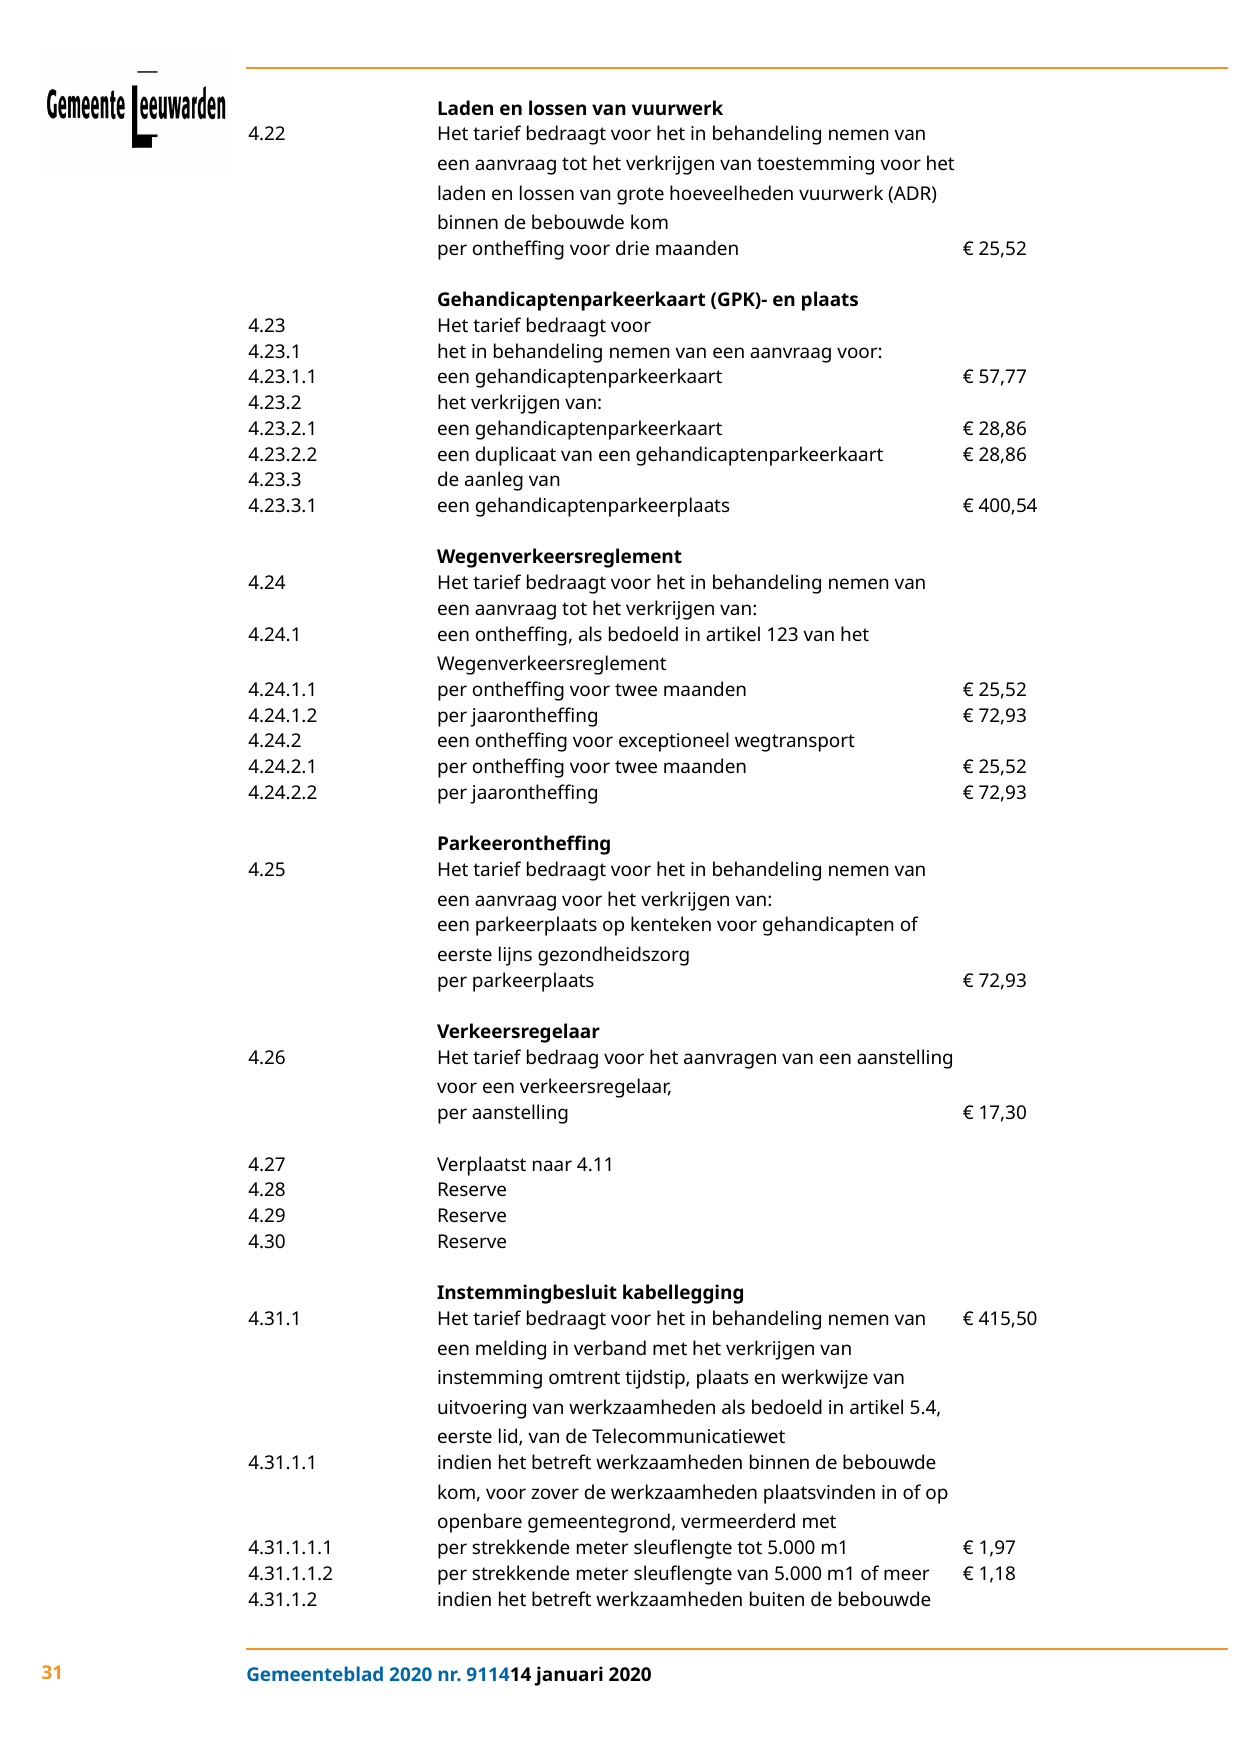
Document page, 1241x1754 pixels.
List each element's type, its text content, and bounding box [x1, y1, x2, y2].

table_cell [248, 1019, 437, 1044]
table_cell [963, 856, 1152, 912]
table_cell [963, 1254, 1152, 1279]
table_cell [963, 993, 1152, 1018]
table_cell 4.26 [248, 1044, 437, 1099]
table_cell [437, 993, 963, 1018]
table_cell [963, 1044, 1152, 1099]
table_cell per strekkende meter sleuflengte tot 5.000 m1 [437, 1534, 963, 1560]
table_cell [248, 831, 437, 856]
table_cell 4.23.1 [248, 338, 437, 364]
table_cell per jaarontheffing [437, 702, 963, 728]
table_cell Het tarief bedraagt voor [437, 312, 963, 338]
table_cell Het tarief bedraagt voor het in behandeling nemen van een aanvraag tot het verkrijgen van toestemming voor het laden en lossen van grote hoeveelheden vuurwerk (ADR) binnen de bebouwde kom [437, 121, 963, 235]
table_cell [963, 312, 1152, 338]
table_cell [248, 95, 437, 121]
table_cell 4.24.1.1 [248, 676, 437, 702]
table_cell Parkeerontheffing [437, 831, 963, 856]
table_cell [963, 1586, 1152, 1611]
table_cell [248, 1280, 437, 1305]
table_cell per aanstelling [437, 1100, 963, 1125]
table_cell 4.22 [248, 121, 437, 235]
table_cell Laden en lossen van vuurwerk [437, 95, 963, 121]
table_cell [248, 544, 437, 569]
table_cell Verplaatst naar 4.11 [437, 1151, 963, 1177]
table_cell de aanleg van [437, 467, 963, 492]
table_cell [963, 728, 1152, 753]
table_cell het in behandeling nemen van een aanvraag voor: [437, 338, 963, 364]
table_cell [437, 518, 963, 544]
table_cell [963, 261, 1152, 286]
picture [41, 47, 231, 172]
table_cell [963, 570, 1152, 595]
table_cell € 72,93 [963, 779, 1152, 805]
table_cell [963, 121, 1152, 235]
table_cell € 28,86 [963, 415, 1152, 441]
table_cell 4.23.3 [248, 467, 437, 492]
table_cell 4.23 [248, 312, 437, 338]
table_cell [963, 831, 1152, 856]
table_cell een duplicaat van een gehandicaptenparkeerkaart [437, 441, 963, 467]
table_cell € 28,86 [963, 441, 1152, 467]
table_cell 4.23.3.1 [248, 492, 437, 518]
table_cell [437, 1254, 963, 1279]
table_cell [248, 993, 437, 1018]
table_cell een gehandicaptenparkeerplaats [437, 492, 963, 518]
table_cell per parkeerplaats [437, 967, 963, 993]
table_cell een gehandicaptenparkeerkaart [437, 415, 963, 441]
table_cell [963, 544, 1152, 569]
table_cell [963, 912, 1152, 967]
table_cell een ontheffing, als bedoeld in artikel 123 van het Wegenverkeersreglement [437, 621, 963, 676]
table_cell Het tarief bedraagt voor het in behandeling nemen van [437, 570, 963, 595]
table_cell een gehandicaptenparkeerkaart [437, 364, 963, 389]
table_cell Instemmingbesluit kabellegging [437, 1280, 963, 1305]
table_cell 4.31.1.1.1 [248, 1534, 437, 1560]
table_cell indien het betreft werkzaamheden buiten de bebouwde [437, 1586, 963, 1611]
table_cell [963, 1177, 1152, 1202]
table_cell per strekkende meter sleuflengte van 5.000 m1 of meer [437, 1560, 963, 1586]
table_cell [963, 338, 1152, 364]
table_cell Het tarief bedraag voor het aanvragen van een aanstelling voor een verkeersregelaar, [437, 1044, 963, 1099]
table_cell per ontheffing voor drie maanden [437, 235, 963, 261]
table_cell € 72,93 [963, 702, 1152, 728]
table_cell [963, 1125, 1152, 1151]
table_cell [248, 235, 437, 261]
table_cell Het tarief bedraagt voor het in behandeling nemen van een melding in verband met het verkrijgen van instemming omtrent tijdstip, plaats en werkwijze van uitvoering van werkzaamheden als bedoeld in artikel 5.4, eerste lid, van de Telecommunicatiewet [437, 1305, 963, 1449]
table_cell [437, 1125, 963, 1151]
table_cell [963, 389, 1152, 415]
table_cell € 25,52 [963, 676, 1152, 702]
table_cell [963, 1449, 1152, 1534]
table_cell 4.27 [248, 1151, 437, 1177]
table_cell € 415,50 [963, 1305, 1152, 1449]
table_cell [963, 1228, 1152, 1254]
table_cell € 1,97 [963, 1534, 1152, 1560]
table_cell 4.30 [248, 1228, 437, 1254]
table_cell [963, 805, 1152, 831]
table_cell [437, 261, 963, 286]
table_cell [963, 286, 1152, 312]
table_cell [963, 595, 1152, 621]
table_cell Reserve [437, 1177, 963, 1202]
table_cell 4.25 [248, 856, 437, 912]
table_cell een parkeerplaats op kenteken voor gehandicapten of eerste lijns gezondheidszorg [437, 912, 963, 967]
table_cell 4.23.2.2 [248, 441, 437, 467]
table_cell Het tarief bedraagt voor het in behandeling nemen van een aanvraag voor het verkrijgen van: [437, 856, 963, 912]
table_cell [963, 621, 1152, 676]
table_cell [248, 261, 437, 286]
table_cell [248, 1125, 437, 1151]
table_cell 4.31.1.1.2 [248, 1560, 437, 1586]
table_cell Reserve [437, 1228, 963, 1254]
table_cell € 25,52 [963, 235, 1152, 261]
table_cell per ontheffing voor twee maanden [437, 676, 963, 702]
table_cell [963, 1203, 1152, 1228]
table_cell [248, 1254, 437, 1279]
table_cell € 1,18 [963, 1560, 1152, 1586]
table_cell 4.24.2.2 [248, 779, 437, 805]
table_cell 4.23.1.1 [248, 364, 437, 389]
table_cell [963, 1019, 1152, 1044]
table_cell [963, 95, 1152, 121]
table_cell [248, 1100, 437, 1125]
table_cell Wegenverkeersreglement [437, 544, 963, 569]
table_cell Verkeersregelaar [437, 1019, 963, 1044]
table_cell € 57,77 [963, 364, 1152, 389]
table_cell 4.24.2 [248, 728, 437, 753]
table_cell 4.31.1 [248, 1305, 437, 1449]
table_cell 4.23.2 [248, 389, 437, 415]
table_cell € 400,54 [963, 492, 1152, 518]
table_cell [963, 1280, 1152, 1305]
table_cell [248, 967, 437, 993]
table_cell 4.31.1.2 [248, 1586, 437, 1611]
table_cell € 17,30 [963, 1100, 1152, 1125]
table_cell 4.28 [248, 1177, 437, 1202]
table_cell [963, 467, 1152, 492]
table_cell het verkrijgen van: [437, 389, 963, 415]
table_cell 4.24.1 [248, 621, 437, 676]
table_cell indien het betreft werkzaamheden binnen de bebouwde kom, voor zover de werkzaamheden plaatsvinden in of op openbare gemeentegrond, vermeerderd met [437, 1449, 963, 1534]
table_cell 4.31.1.1 [248, 1449, 437, 1534]
table_cell € 25,52 [963, 754, 1152, 779]
table_cell 4.23.2.1 [248, 415, 437, 441]
table_cell Gehandicaptenparkeerkaart (GPK)- en plaats [437, 286, 963, 312]
table_cell [248, 518, 437, 544]
table_cell een ontheffing voor exceptioneel wegtransport [437, 728, 963, 753]
table_cell per ontheffing voor twee maanden [437, 754, 963, 779]
table_cell [248, 286, 437, 312]
table_cell [963, 518, 1152, 544]
table_cell per jaarontheffing [437, 779, 963, 805]
table_cell [248, 595, 437, 621]
table_cell [248, 805, 437, 831]
table_cell [248, 912, 437, 967]
table_cell een aanvraag tot het verkrijgen van: [437, 595, 963, 621]
table_cell [963, 1151, 1152, 1177]
table_cell 4.29 [248, 1203, 437, 1228]
table_cell € 72,93 [963, 967, 1152, 993]
table_cell 4.24.1.2 [248, 702, 437, 728]
table_cell 4.24 [248, 570, 437, 595]
table_cell [437, 805, 963, 831]
table_cell Reserve [437, 1203, 963, 1228]
table_cell 4.24.2.1 [248, 754, 437, 779]
